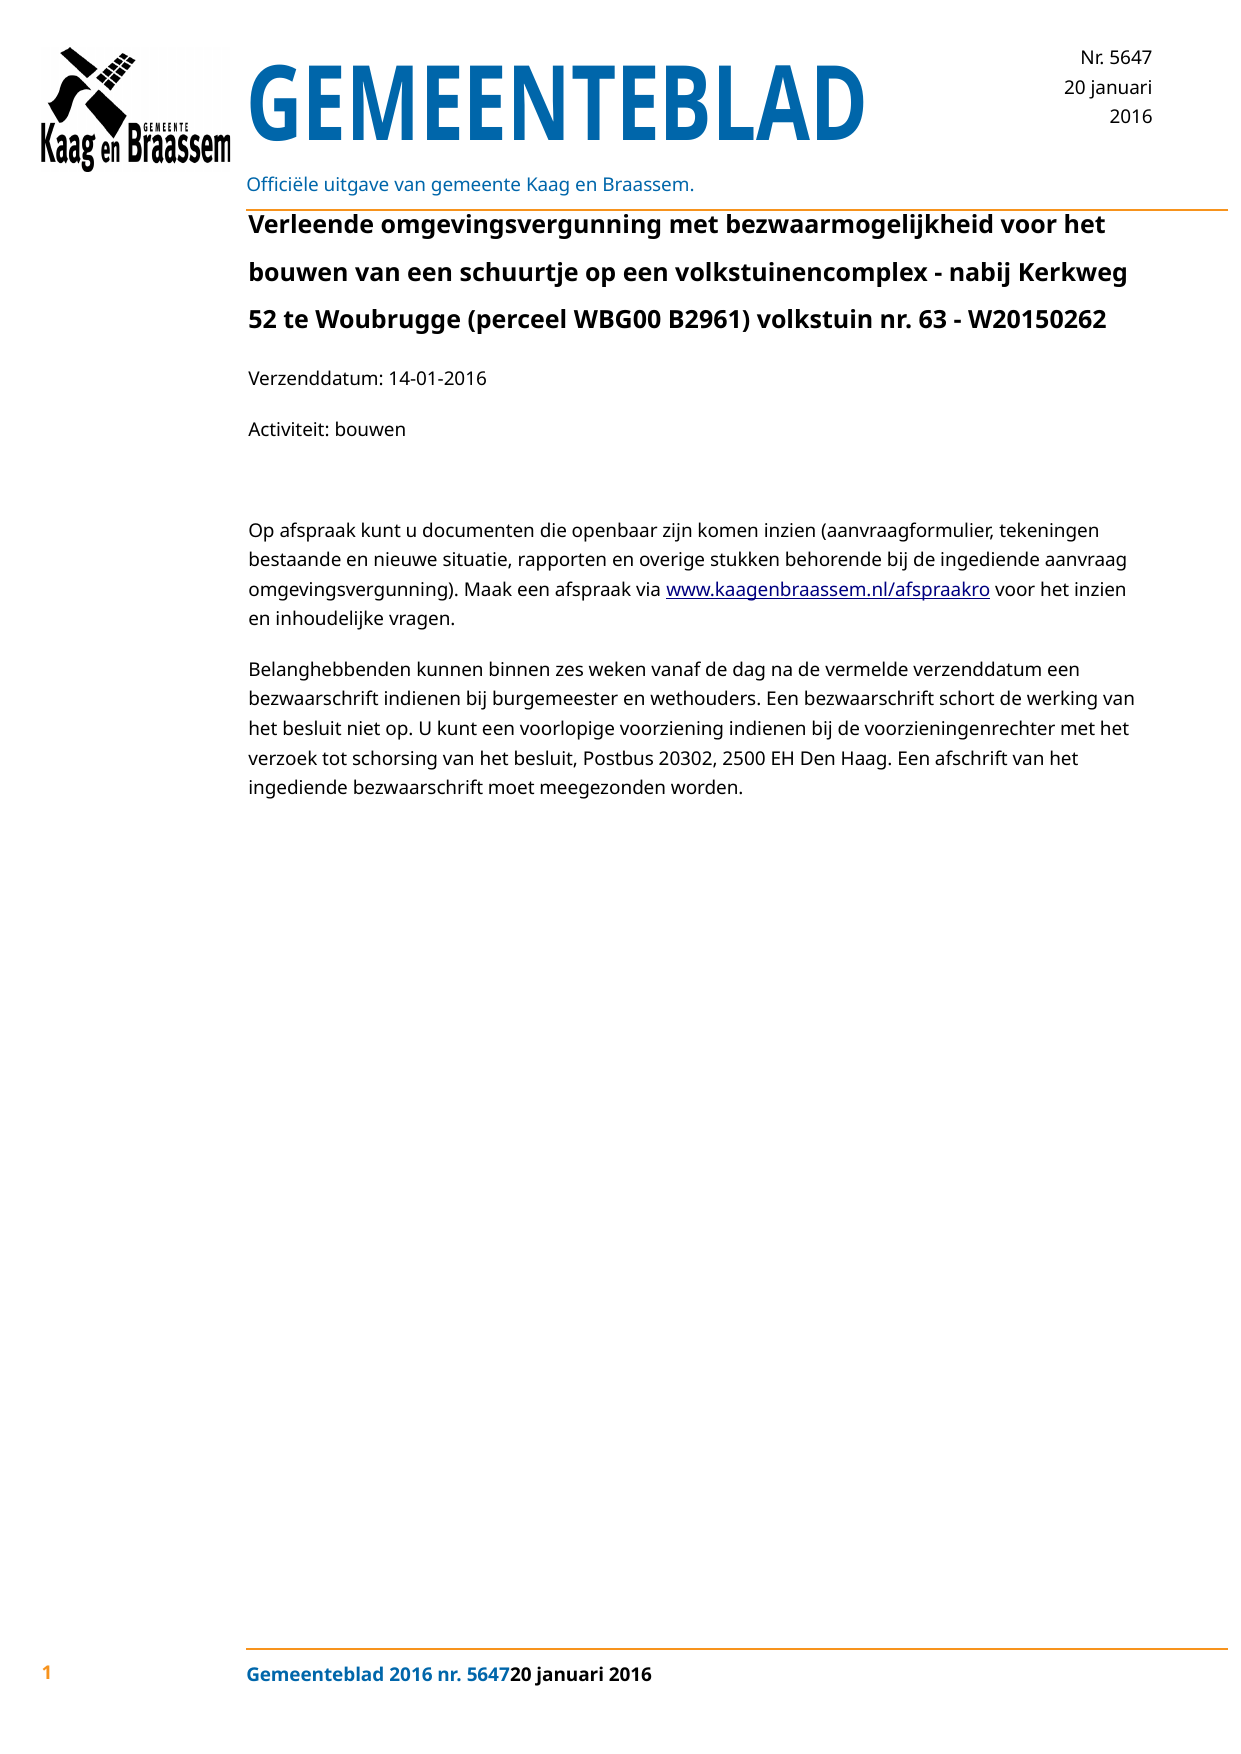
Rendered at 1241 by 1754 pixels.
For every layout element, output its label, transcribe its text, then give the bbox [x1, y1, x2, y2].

text Op afspraak kunt u documenten die openbaar zijn komen inzien (aanvraagformulier, tekeningen bestaande en nieuwe situatie, rapporten en overige stukken behorende bij de ingediende aanvraag omgevingsvergunning). Maak een afspraak via www.kaagenbraassem.nl/afspraakro voor het inzien en inhoudelijke vragen. [248, 517, 1152, 631]
text Verleende omgevingsvergunning met bezwaarmogelijkheid voor het bouwen van een schuurtje op een volkstuinencomplex - nabij Kerkweg 52 te Woubrugge (perceel WBG00 B2961) volkstuin nr. 63 - W20150262 [248, 211, 1152, 336]
text Belanghebbenden kunnen binnen zes weken vanaf de dag na de vermelde verzenddatum een bezwaarschrift indienen bij burgemeester en wethouders. Een bezwaarschrift schort de werking van het besluit niet op. U kunt een voorlopige voorziening indienen bij de voorzieningenrechter met het verzoek tot schorsing van het besluit, Postbus 20302, 2500 EH Den Haag. Een afschrift van het ingediende bezwaarschrift moet meegezonden worden. [248, 656, 1152, 800]
text Verzenddatum: 14-01-2016 [248, 366, 1152, 391]
text Activiteit: bouwen [248, 416, 1152, 442]
picture [41, 47, 231, 172]
